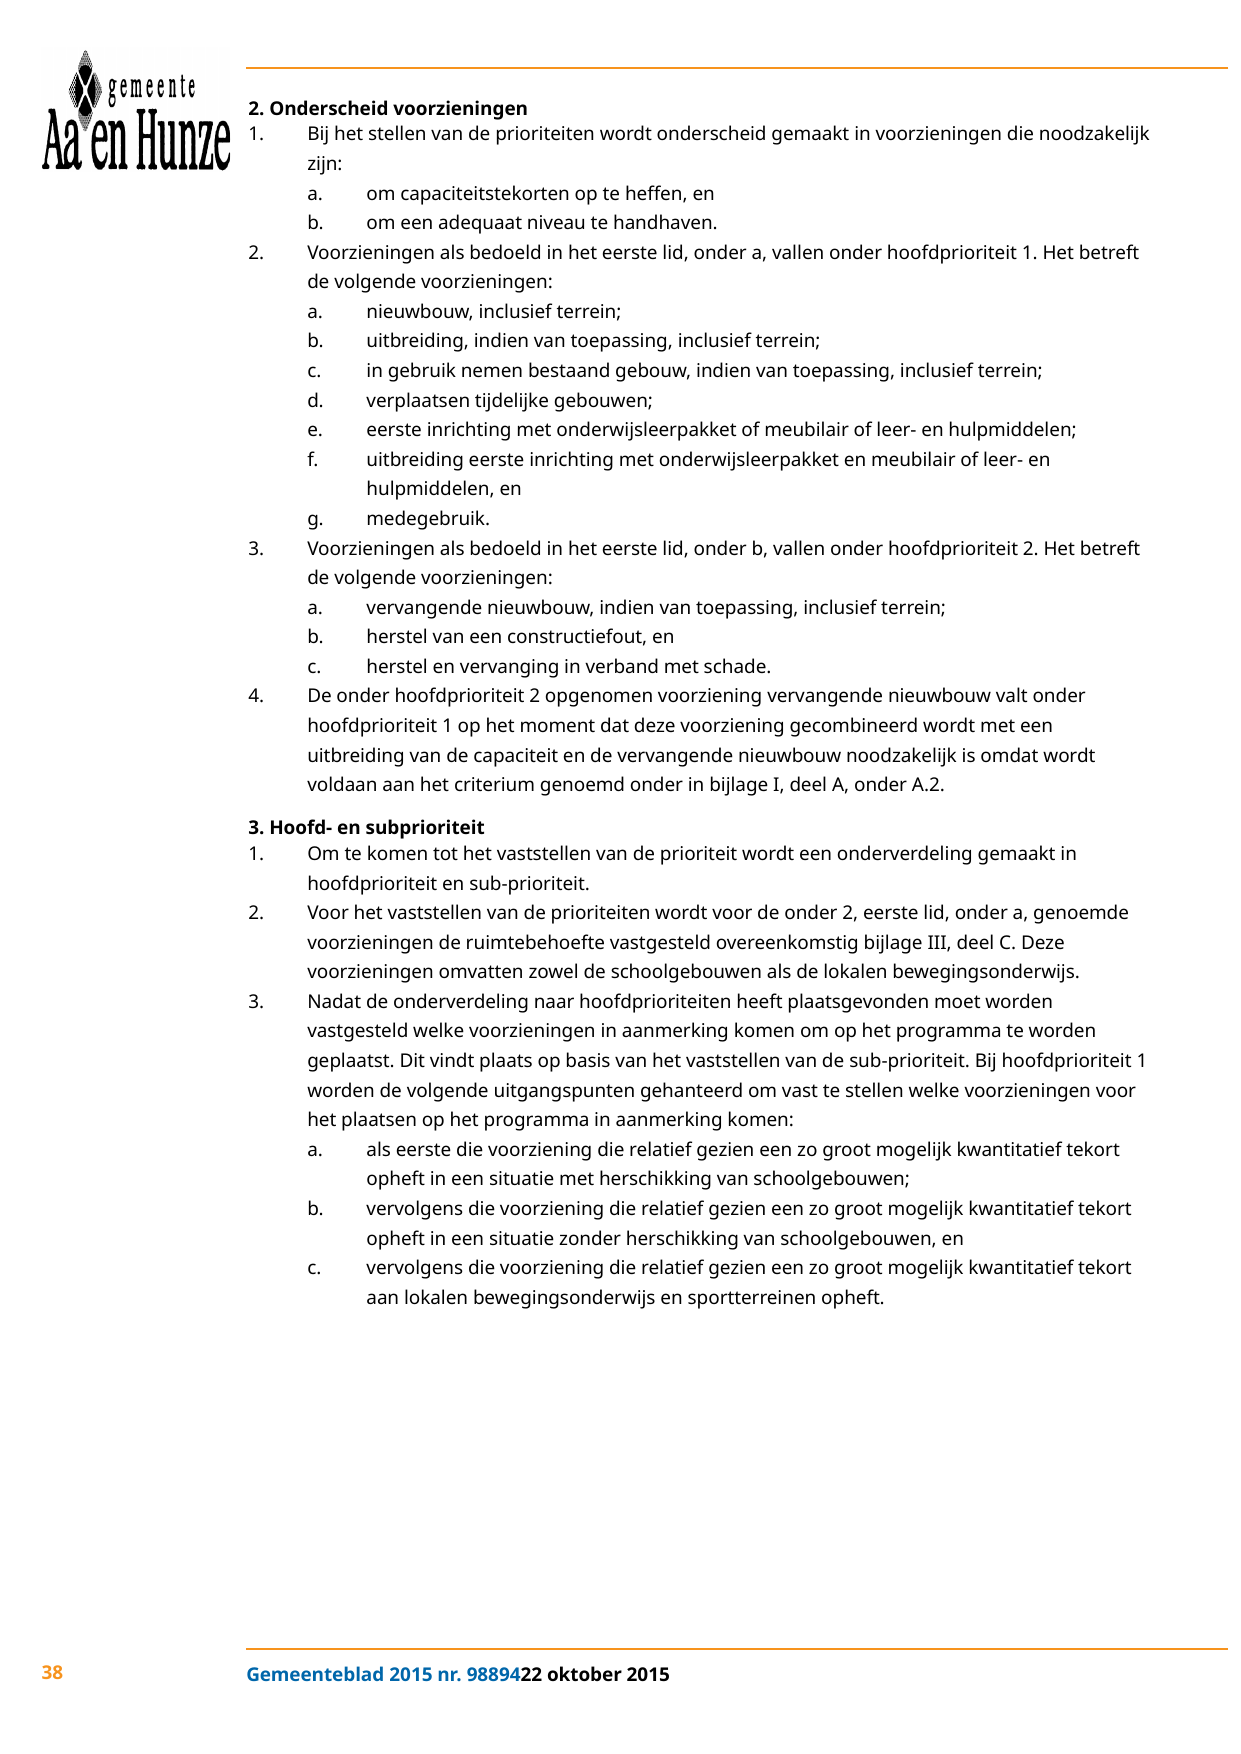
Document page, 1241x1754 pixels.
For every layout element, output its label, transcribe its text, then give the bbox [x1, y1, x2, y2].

list Voorzieningen als bedoeld in het eerste lid, onder b, vallen onder hoofdprioriteit 2. Het betreft de volgende voorzieningen: [248, 535, 1152, 590]
picture [41, 47, 231, 172]
list als eerste die voorziening die relatief gezien een zo groot mogelijk kwantitatief tekort opheft in een situatie met herschikking van schoolgebouwen; [307, 1136, 1152, 1191]
list om capaciteitstekorten op te heffen, en [307, 180, 1152, 205]
list om een adequaat niveau te handhaven. [307, 209, 1152, 235]
list herstel van een constructiefout, en [307, 623, 1152, 649]
list Voor het vaststellen van de prioriteiten wordt voor de onder 2, eerste lid, onder a, genoemde voorzieningen de ruimtebehoefte vastgesteld overeenkomstig bijlage III, deel C. Deze voorzieningen omvatten zowel de schoolgebouwen als de lokalen bewegingsonderwijs. [248, 899, 1152, 984]
list uitbreiding eerste inrichting met onderwijsleerpakket en meubilair of leer- en hulpmiddelen, en [307, 446, 1152, 501]
list eerste inrichting met onderwijsleerpakket of meubilair of leer- en hulpmiddelen; [307, 416, 1152, 442]
list nieuwbouw, inclusief terrein; [307, 298, 1152, 324]
list herstel en vervanging in verband met schade. [307, 653, 1152, 679]
list Voorzieningen als bedoeld in het eerste lid, onder a, vallen onder hoofdprioriteit 1. Het betreft de volgende voorzieningen: [248, 239, 1152, 294]
list vervolgens die voorziening die relatief gezien een zo groot mogelijk kwantitatief tekort opheft in een situatie zonder herschikking van schoolgebouwen, en [307, 1195, 1152, 1251]
text 2. Onderscheid voorzieningen [248, 95, 1152, 121]
list vervolgens die voorziening die relatief gezien een zo groot mogelijk kwantitatief tekort aan lokalen bewegingsonderwijs en sportterreinen opheft. [307, 1254, 1152, 1310]
text 3. Hoofd- en subprioriteit [248, 814, 1152, 840]
list uitbreiding, indien van toepassing, inclusief terrein; [307, 328, 1152, 353]
list vervangende nieuwbouw, indien van toepassing, inclusief terrein; [307, 594, 1152, 619]
list verplaatsen tijdelijke gebouwen; [307, 387, 1152, 412]
list Nadat de onderverdeling naar hoofdprioriteiten heeft plaatsgevonden moet worden vastgesteld welke voorzieningen in aanmerking komen om op het programma te worden geplaatst. Dit vindt plaats op basis van het vaststellen van de sub-prioriteit. Bij hoofdprioriteit 1 worden de volgende uitgangspunten gehanteerd om vast te stellen welke voorzieningen voor het plaatsen op het programma in aanmerking komen: [248, 988, 1152, 1132]
list in gebruik nemen bestaand gebouw, indien van toepassing, inclusief terrein; [307, 357, 1152, 383]
list Om te komen tot het vaststellen van de prioriteit wordt een onderverdeling gemaakt in hoofdprioriteit en sub-prioriteit. [248, 840, 1152, 896]
list Bij het stellen van de prioriteiten wordt onderscheid gemaakt in voorzieningen die noodzakelijk zijn: [248, 121, 1152, 176]
list De onder hoofdprioriteit 2 opgenomen voorziening vervangende nieuwbouw valt onder hoofdprioriteit 1 op het moment dat deze voorziening gecombineerd wordt met een uitbreiding van de capaciteit en de vervangende nieuwbouw noodzakelijk is omdat wordt voldaan aan het criterium genoemd onder in bijlage I, deel A, onder A.2. [248, 683, 1152, 797]
list medegebruik. [307, 505, 1152, 531]
